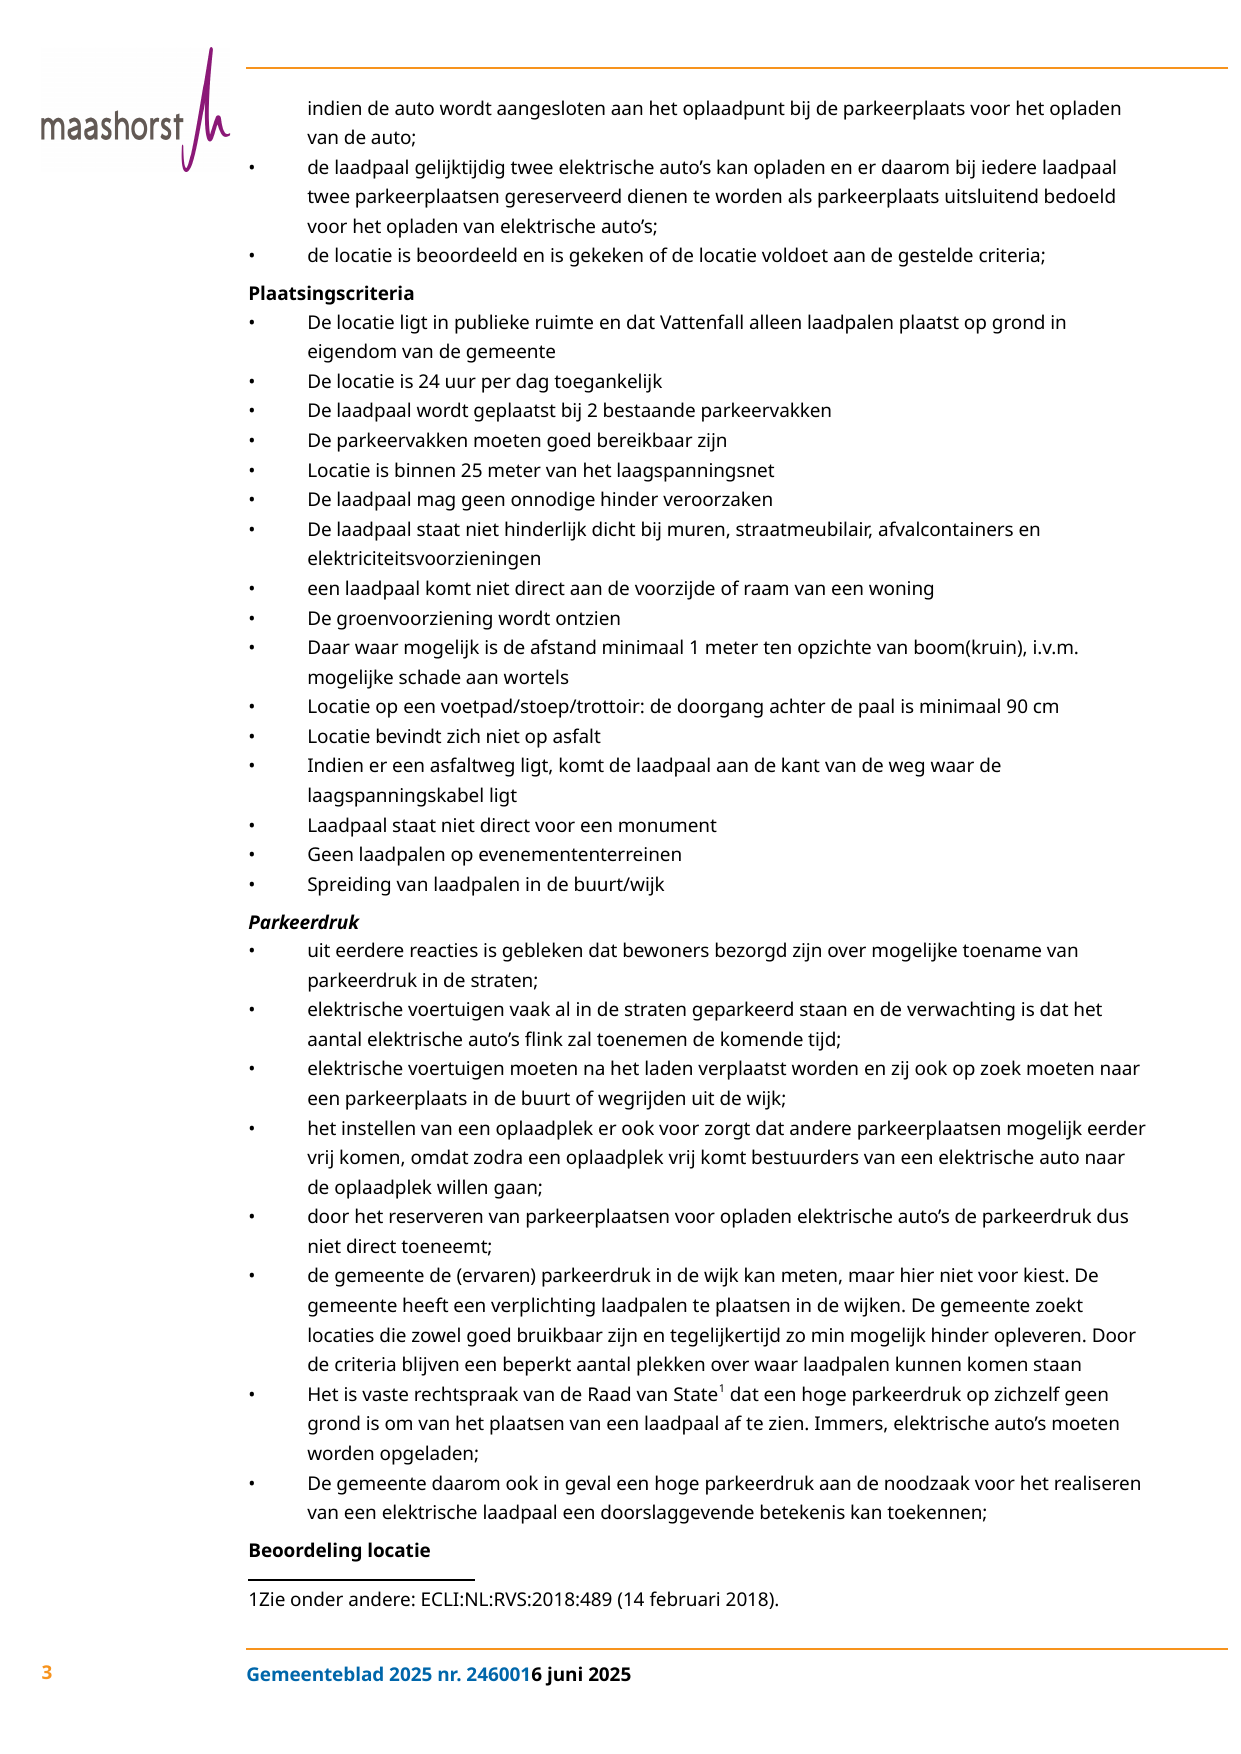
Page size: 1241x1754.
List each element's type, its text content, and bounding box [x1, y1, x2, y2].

text Parkeerdruk [248, 909, 1152, 935]
list Indien er een asfaltweg ligt, komt de laadpaal aan de kant van de weg waar de laagspanningskabel ligt [248, 753, 1152, 808]
list De gemeente daarom ook in geval een hoge parkeerdruk aan de noodzaak voor het realiseren van een elektrische laadpaal een doorslaggevende betekenis kan toekennen; [248, 1470, 1152, 1525]
picture [41, 47, 231, 172]
list Geen laadpalen op evenemententerreinen [248, 841, 1152, 867]
list de locatie is beoordeeld en is gekeken of de locatie voldoet aan de gestelde criteria; [248, 243, 1152, 268]
text Beoordeling locatie [248, 1537, 1152, 1563]
list Het is vaste rechtspraak van de Raad van State dat een hoge parkeerdruk op zichzelf geen grond is om van het plaatsen van een laadpaal af te zien. Immers, elektrische auto’s moeten worden opgeladen; [248, 1381, 1152, 1466]
text Plaatsingscriteria [248, 281, 1152, 306]
list Zie onder andere: ECLI:NL:RVS:2018:489 (14 februari 2018). [248, 1586, 1152, 1612]
list De locatie is 24 uur per dag toegankelijk [248, 368, 1152, 394]
list Locatie bevindt zich niet op asfalt [248, 723, 1152, 749]
list elektrische voertuigen moeten na het laden verplaatst worden en zij ook op zoek moeten naar een parkeerplaats in de buurt of wegrijden uit de wijk; [248, 1056, 1152, 1111]
list een laadpaal komt niet direct aan de voorzijde of raam van een woning [248, 575, 1152, 601]
list Laadpaal staat niet direct voor een monument [248, 812, 1152, 838]
list De laadpaal mag geen onnodige hinder veroorzaken [248, 486, 1152, 512]
list De parkeervakken moeten goed bereikbaar zijn [248, 427, 1152, 453]
list indien de auto wordt aangesloten aan het oplaadpunt bij de parkeerplaats voor het opladen van de auto; [248, 95, 1152, 150]
list Daar waar mogelijk is de afstand minimaal 1 meter ten opzichte van boom(kruin), i.v.m. mogelijke schade aan wortels [248, 634, 1152, 690]
list De locatie ligt in publieke ruimte en dat Vattenfall alleen laadpalen plaatst op grond in eigendom van de gemeente [248, 309, 1152, 364]
list de gemeente de (ervaren) parkeerdruk in de wijk kan meten, maar hier niet voor kiest. De gemeente heeft een verplichting laadpalen te plaatsen in de wijken. De gemeente zoekt locaties die zowel goed bruikbaar zijn en tegelijkertijd zo min mogelijk hinder opleveren. Door de criteria blijven een beperkt aantal plekken over waar laadpalen kunnen komen staan [248, 1263, 1152, 1377]
list De laadpaal wordt geplaatst bij 2 bestaande parkeervakken [248, 398, 1152, 423]
list het instellen van een oplaadplek er ook voor zorgt dat andere parkeerplaatsen mogelijk eerder vrij komen, omdat zodra een oplaadplek vrij komt bestuurders van een elektrische auto naar de oplaadplek willen gaan; [248, 1115, 1152, 1200]
list door het reserveren van parkeerplaatsen voor opladen elektrische auto’s de parkeerdruk dus niet direct toeneemt; [248, 1203, 1152, 1259]
list De groenvoorziening wordt ontzien [248, 605, 1152, 631]
list Spreiding van laadpalen in de buurt/wijk [248, 871, 1152, 897]
list elektrische voertuigen vaak al in de straten geparkeerd staan en de verwachting is dat het aantal elektrische auto’s flink zal toenemen de komende tijd; [248, 996, 1152, 1052]
list uit eerdere reacties is gebleken dat bewoners bezorgd zijn over mogelijke toename van parkeerdruk in de straten; [248, 937, 1152, 993]
list De laadpaal staat niet hinderlijk dicht bij muren, straatmeubilair, afvalcontainers en elektriciteitsvoorzieningen [248, 516, 1152, 571]
list Locatie is binnen 25 meter van het laagspanningsnet [248, 457, 1152, 483]
list de laadpaal gelijktijdig twee elektrische auto’s kan opladen en er daarom bij iedere laadpaal twee parkeerplaatsen gereserveerd dienen te worden als parkeerplaats uitsluitend bedoeld voor het opladen van elektrische auto’s; [248, 154, 1152, 239]
list Locatie op een voetpad/stoep/trottoir: de doorgang achter de paal is minimaal 90 cm [248, 693, 1152, 719]
